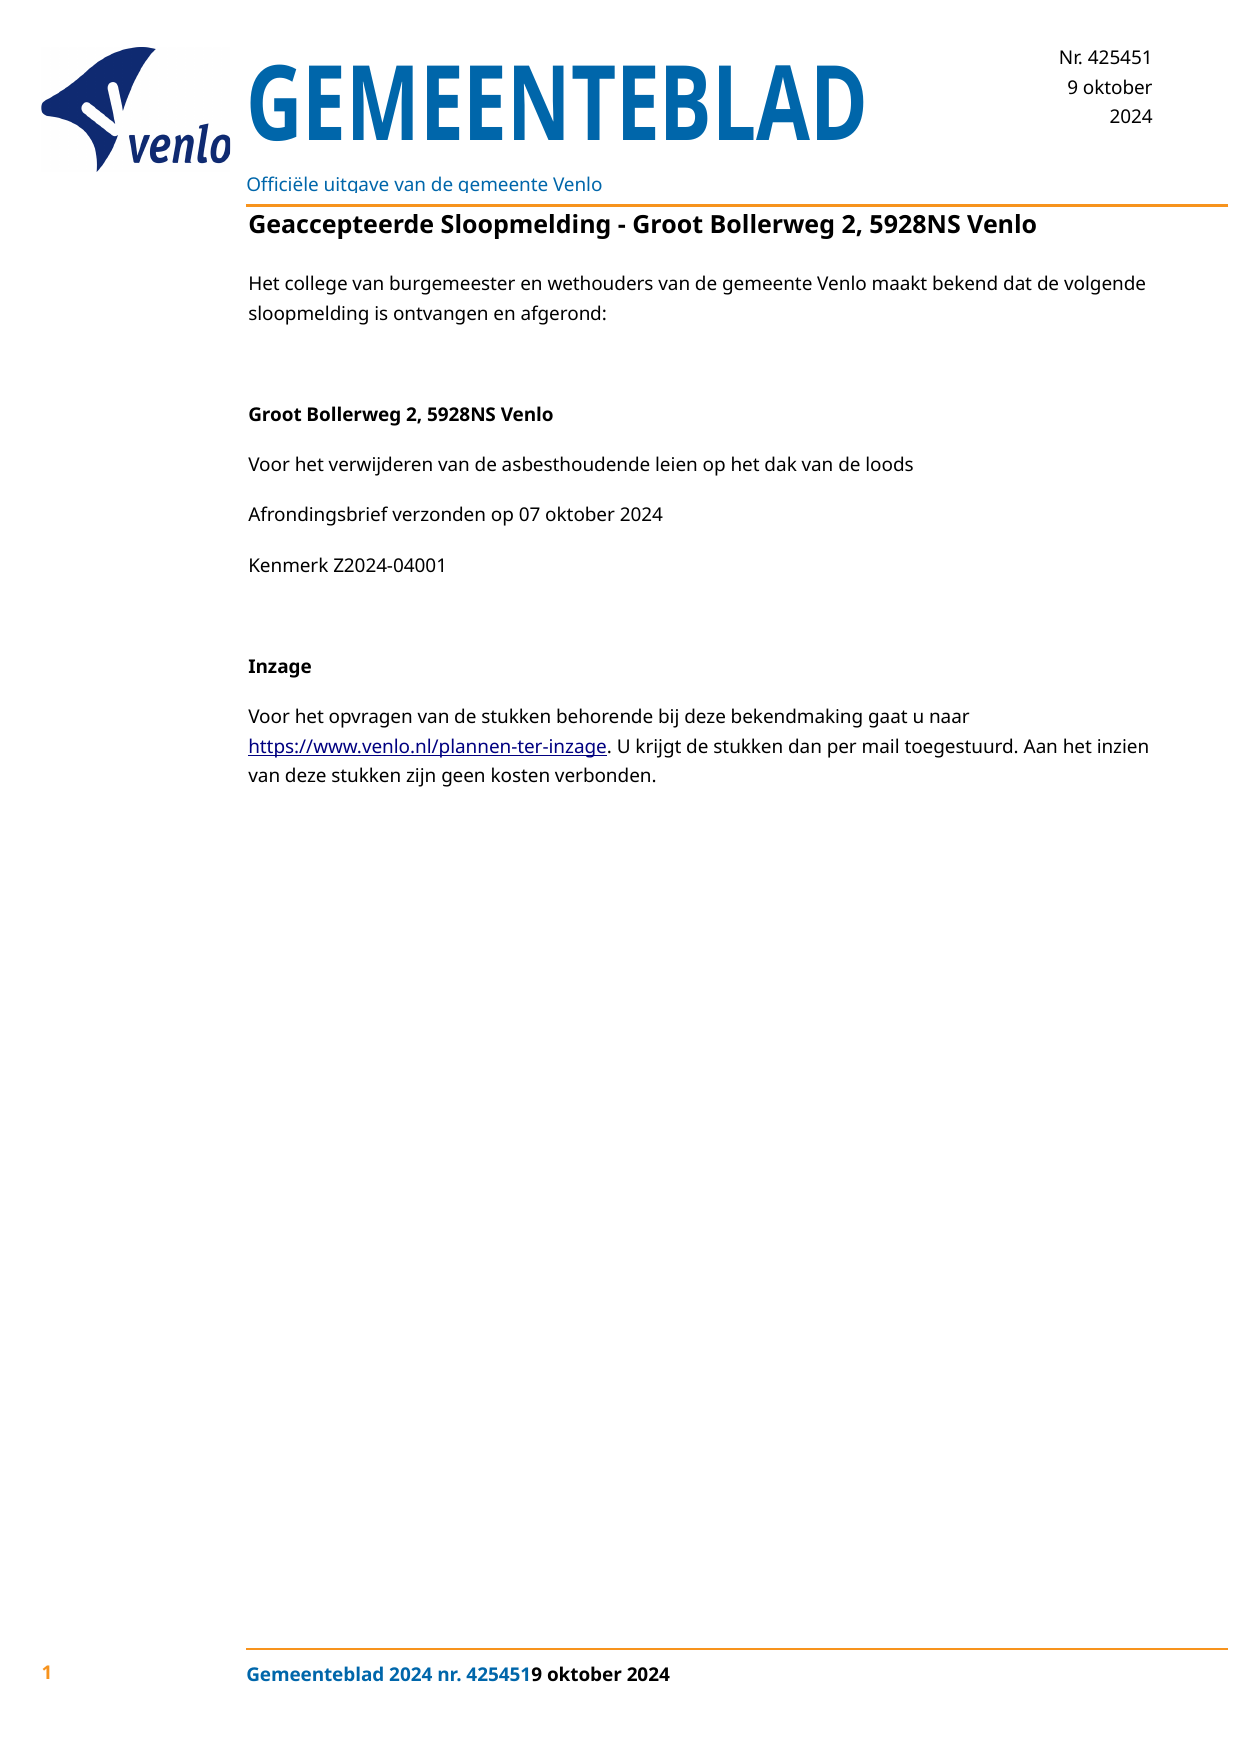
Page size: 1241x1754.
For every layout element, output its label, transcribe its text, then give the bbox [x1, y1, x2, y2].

text Het college van burgemeester en wethouders van de gemeente Venlo maakt bekend dat de volgende sloopmelding is ontvangen en afgerond: [248, 270, 1152, 326]
text Voor het opvragen van de stukken behorende bij deze bekendmaking gaat u naar https://www.venlo.nl/plannen-ter-inzage. U krijgt de stukken dan per mail toegestuurd. Aan het inzien van deze stukken zijn geen kosten verbonden. [248, 703, 1152, 788]
text Kenmerk Z2024-04001 [248, 552, 1152, 578]
picture [41, 47, 231, 172]
text Geaccepteerde Sloopmelding - Groot Bollerweg 2, 5928NS Venlo [248, 207, 1152, 241]
text Voor het verwijderen van de asbesthoudende leien op het dak van de loods [248, 451, 1152, 477]
text Afrondingsbrief verzonden op 07 oktober 2024 [248, 502, 1152, 527]
text Inzage [248, 653, 1152, 678]
text Groot Bollerweg 2, 5928NS Venlo [248, 401, 1152, 426]
